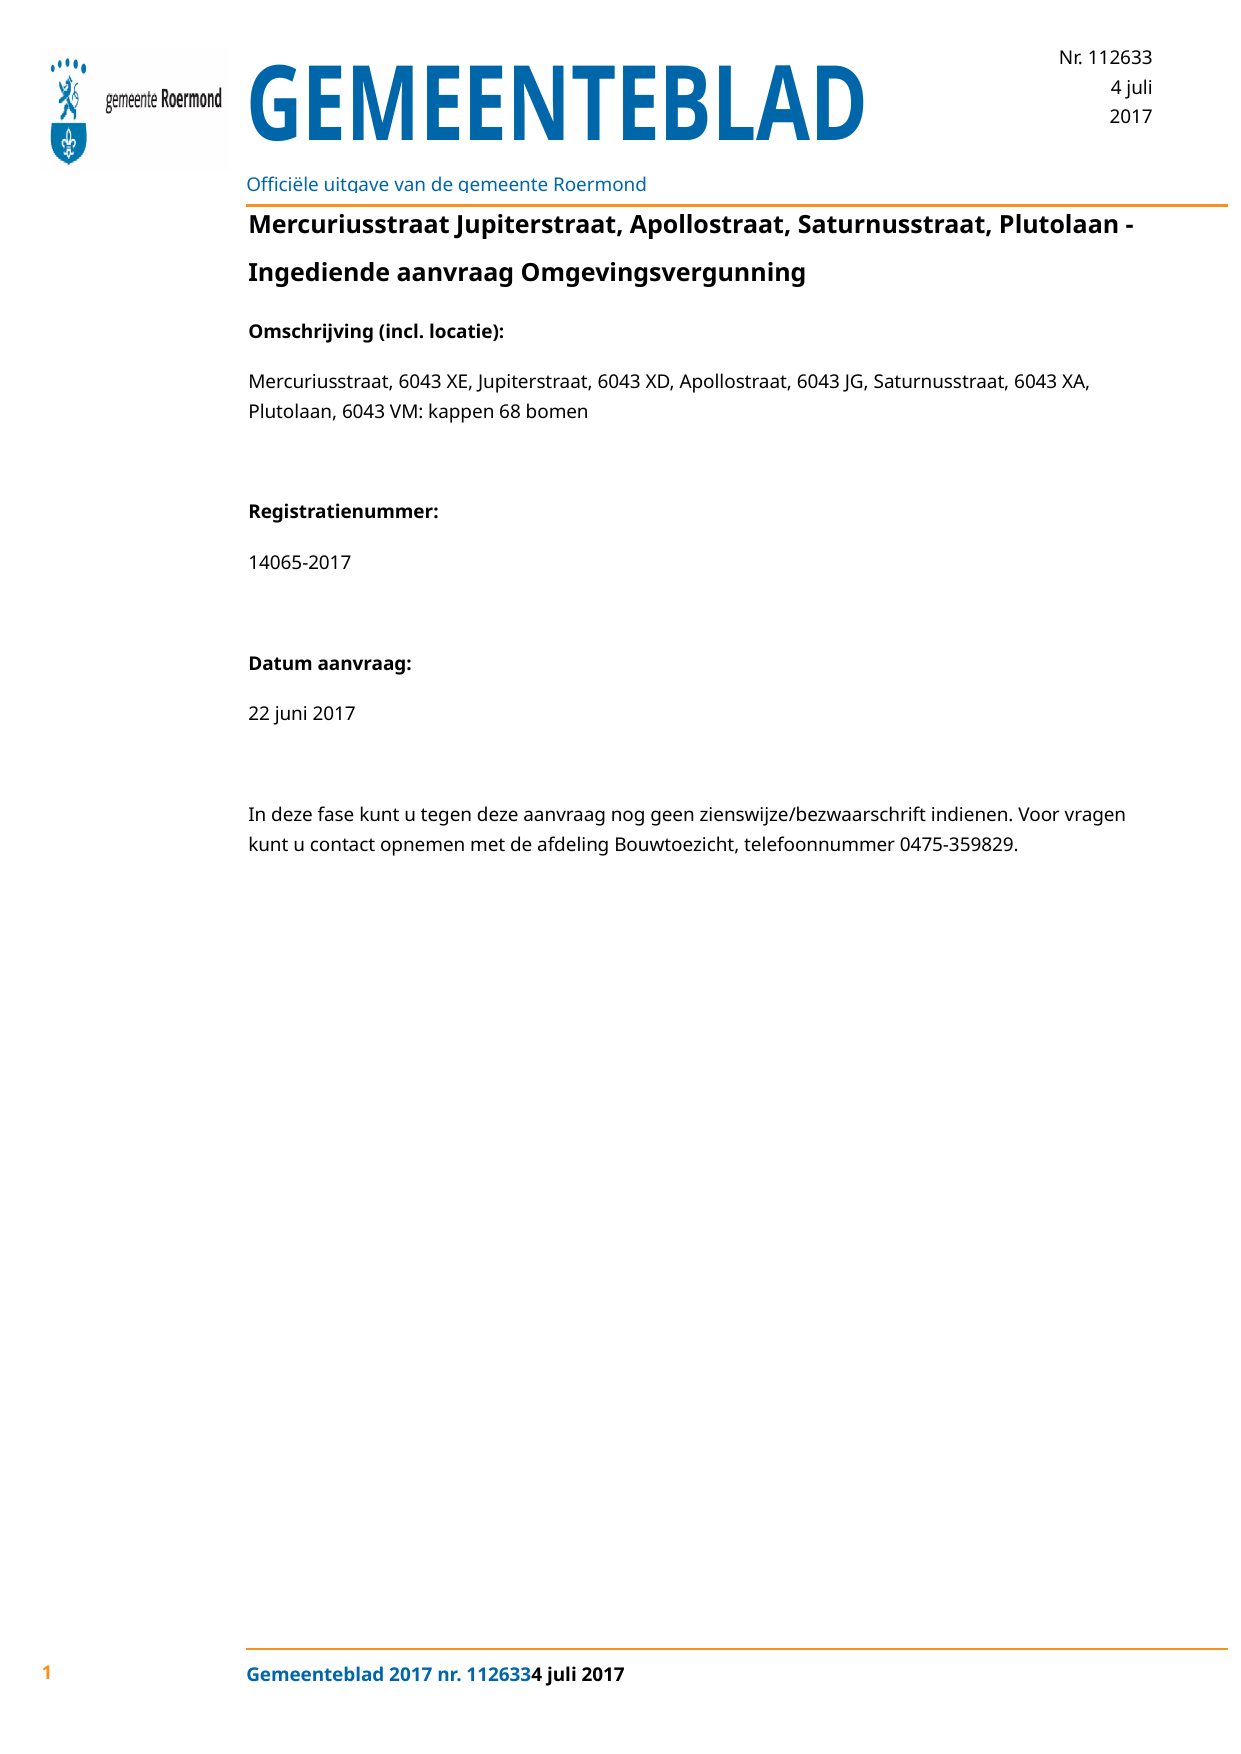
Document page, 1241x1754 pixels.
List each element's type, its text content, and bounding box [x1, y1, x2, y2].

picture [41, 47, 231, 172]
text 22 juni 2017 [248, 700, 1152, 726]
text In deze fase kunt u tegen deze aanvraag nog geen zienswijze/bezwaarschrift indienen. Voor vragen kunt u contact opnemen met de afdeling Bouwtoezicht, telefoonnummer 0475-359829. [248, 801, 1152, 857]
text Datum aanvraag: [248, 650, 1152, 676]
text Mercuriusstraat Jupiterstraat, Apollostraat, Saturnusstraat, Plutolaan - Ingediende aanvraag Omgevingsvergunning [248, 207, 1152, 288]
text Omschrijving (incl. locatie): [248, 318, 1152, 344]
text 14065-2017 [248, 549, 1152, 575]
text Mercuriusstraat, 6043 XE, Jupiterstraat, 6043 XD, Apollostraat, 6043 JG, Saturnusstraat, 6043 XA, Plutolaan, 6043 VM: kappen 68 bomen [248, 368, 1152, 424]
text Registratienummer: [248, 499, 1152, 524]
